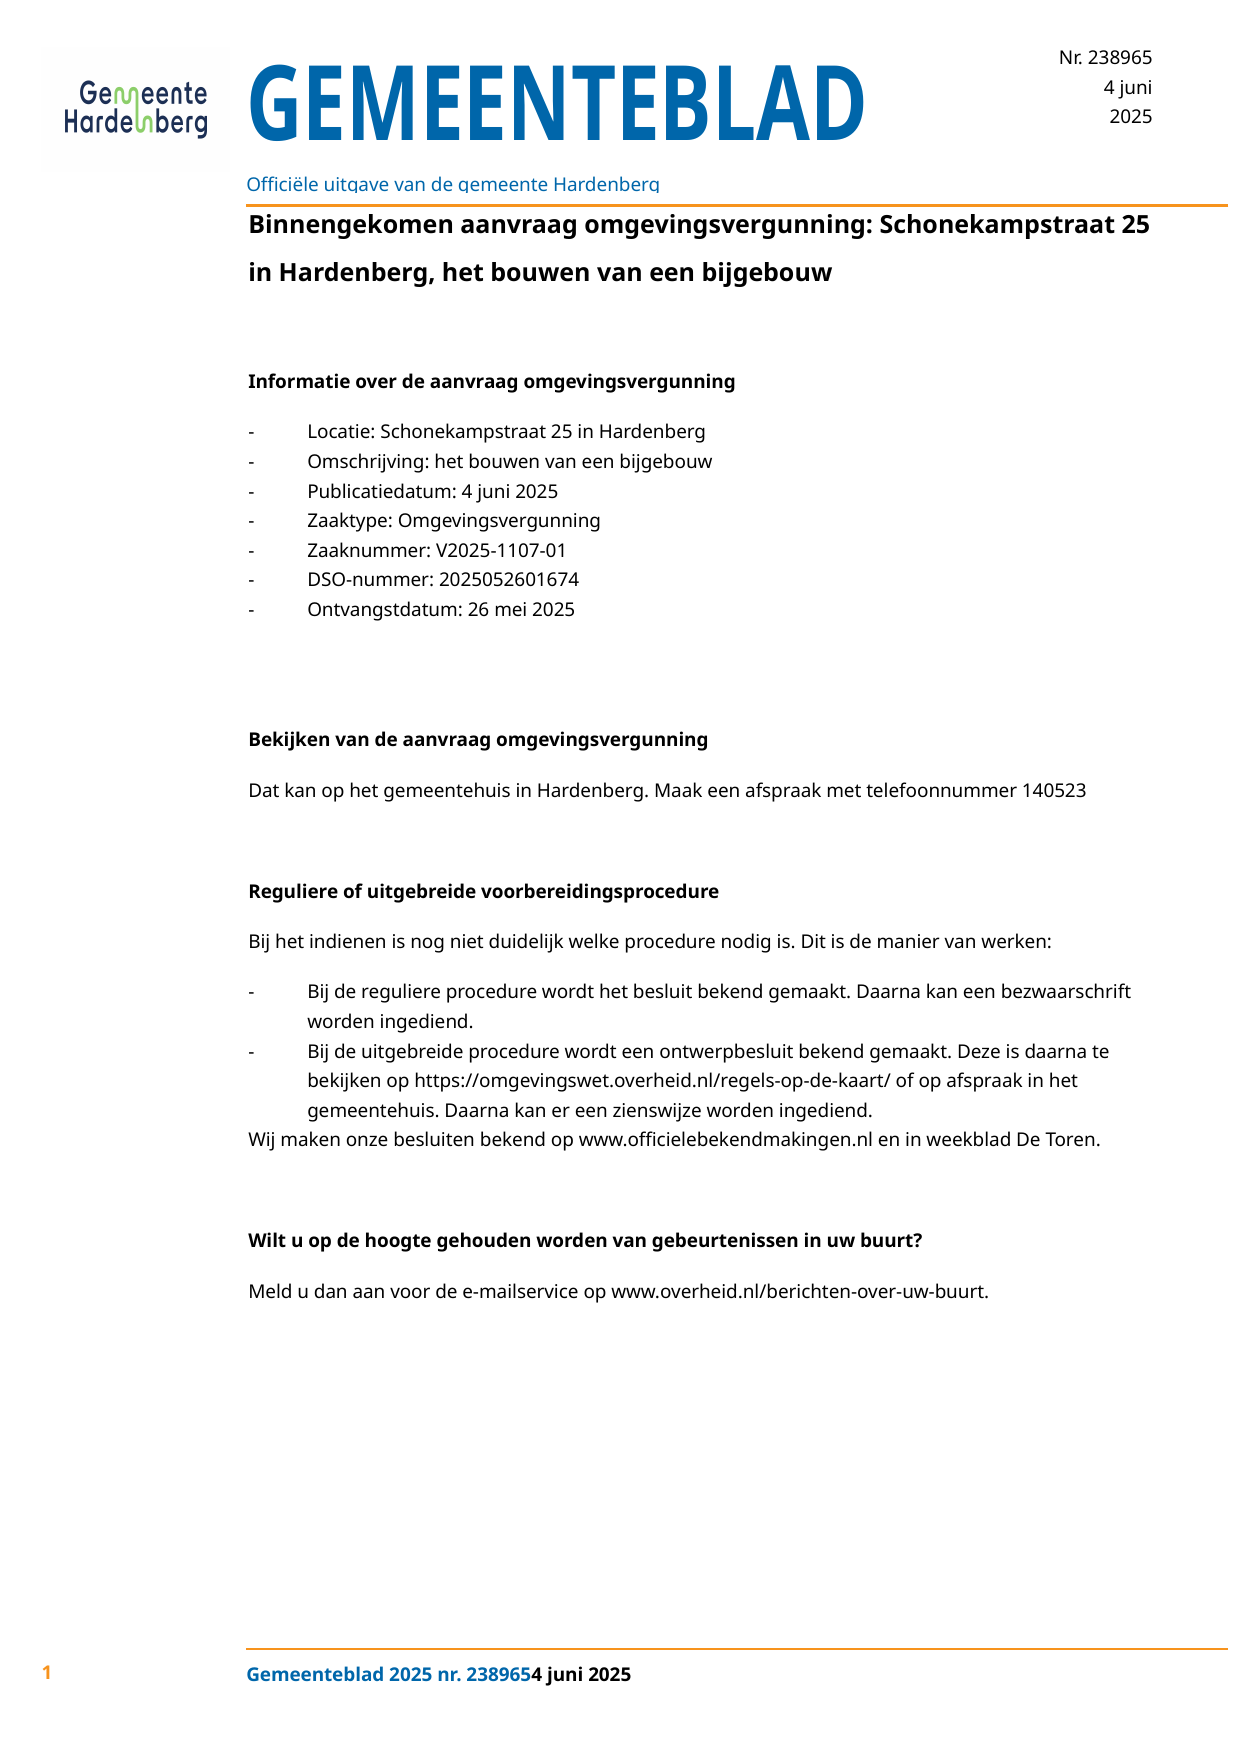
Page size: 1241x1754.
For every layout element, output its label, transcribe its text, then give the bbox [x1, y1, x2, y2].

list Bij de uitgebreide procedure wordt een ontwerpbesluit bekend gemaakt. Deze is daarna te bekijken op https://omgevingswet.overheid.nl/regels-op-de-kaart/ of op afspraak in het gemeentehuis. Daarna kan er een zienswijze worden ingediend. [248, 1038, 1152, 1123]
text Wij maken onze besluiten bekend op www.officielebekendmakingen.nl en in weekblad De Toren. [248, 1127, 1152, 1152]
text Reguliere of uitgebreide voorbereidingsprocedure [248, 878, 1152, 904]
list Bij de reguliere procedure wordt het besluit bekend gemaakt. Daarna kan een bezwaarschrift worden ingediend. [248, 979, 1152, 1034]
list Omschrijving: het bouwen van een bijgebouw [248, 448, 1152, 474]
list Zaaktype: Omgevingsvergunning [248, 507, 1152, 533]
text Informatie over de aanvraag omgevingsvergunning [248, 368, 1152, 394]
text Binnengekomen aanvraag omgevingsvergunning: Schonekampstraat 25 in Hardenberg, het bouwen van een bijgebouw [248, 207, 1152, 288]
text Bij het indienen is nog niet duidelijk welke procedure nodig is. Dit is de manier van werken: [248, 928, 1152, 954]
text Meld u dan aan voor de e-mailservice op www.overheid.nl/berichten-over-uw-buurt. [248, 1278, 1152, 1304]
text Bekijken van de aanvraag omgevingsvergunning [248, 727, 1152, 752]
list Publicatiedatum: 4 juni 2025 [248, 478, 1152, 504]
picture [41, 47, 231, 172]
list Locatie: Schonekampstraat 25 in Hardenberg [248, 419, 1152, 444]
list DSO-nummer: 2025052601674 [248, 567, 1152, 592]
text Dat kan op het gemeentehuis in Hardenberg. Maak een afspraak met telefoonnummer 140523 [248, 777, 1152, 803]
list Ontvangstdatum: 26 mei 2025 [248, 596, 1152, 622]
list Zaaknummer: V2025-1107-01 [248, 537, 1152, 563]
text Wilt u op de hoogte gehouden worden van gebeurtenissen in uw buurt? [248, 1227, 1152, 1253]
